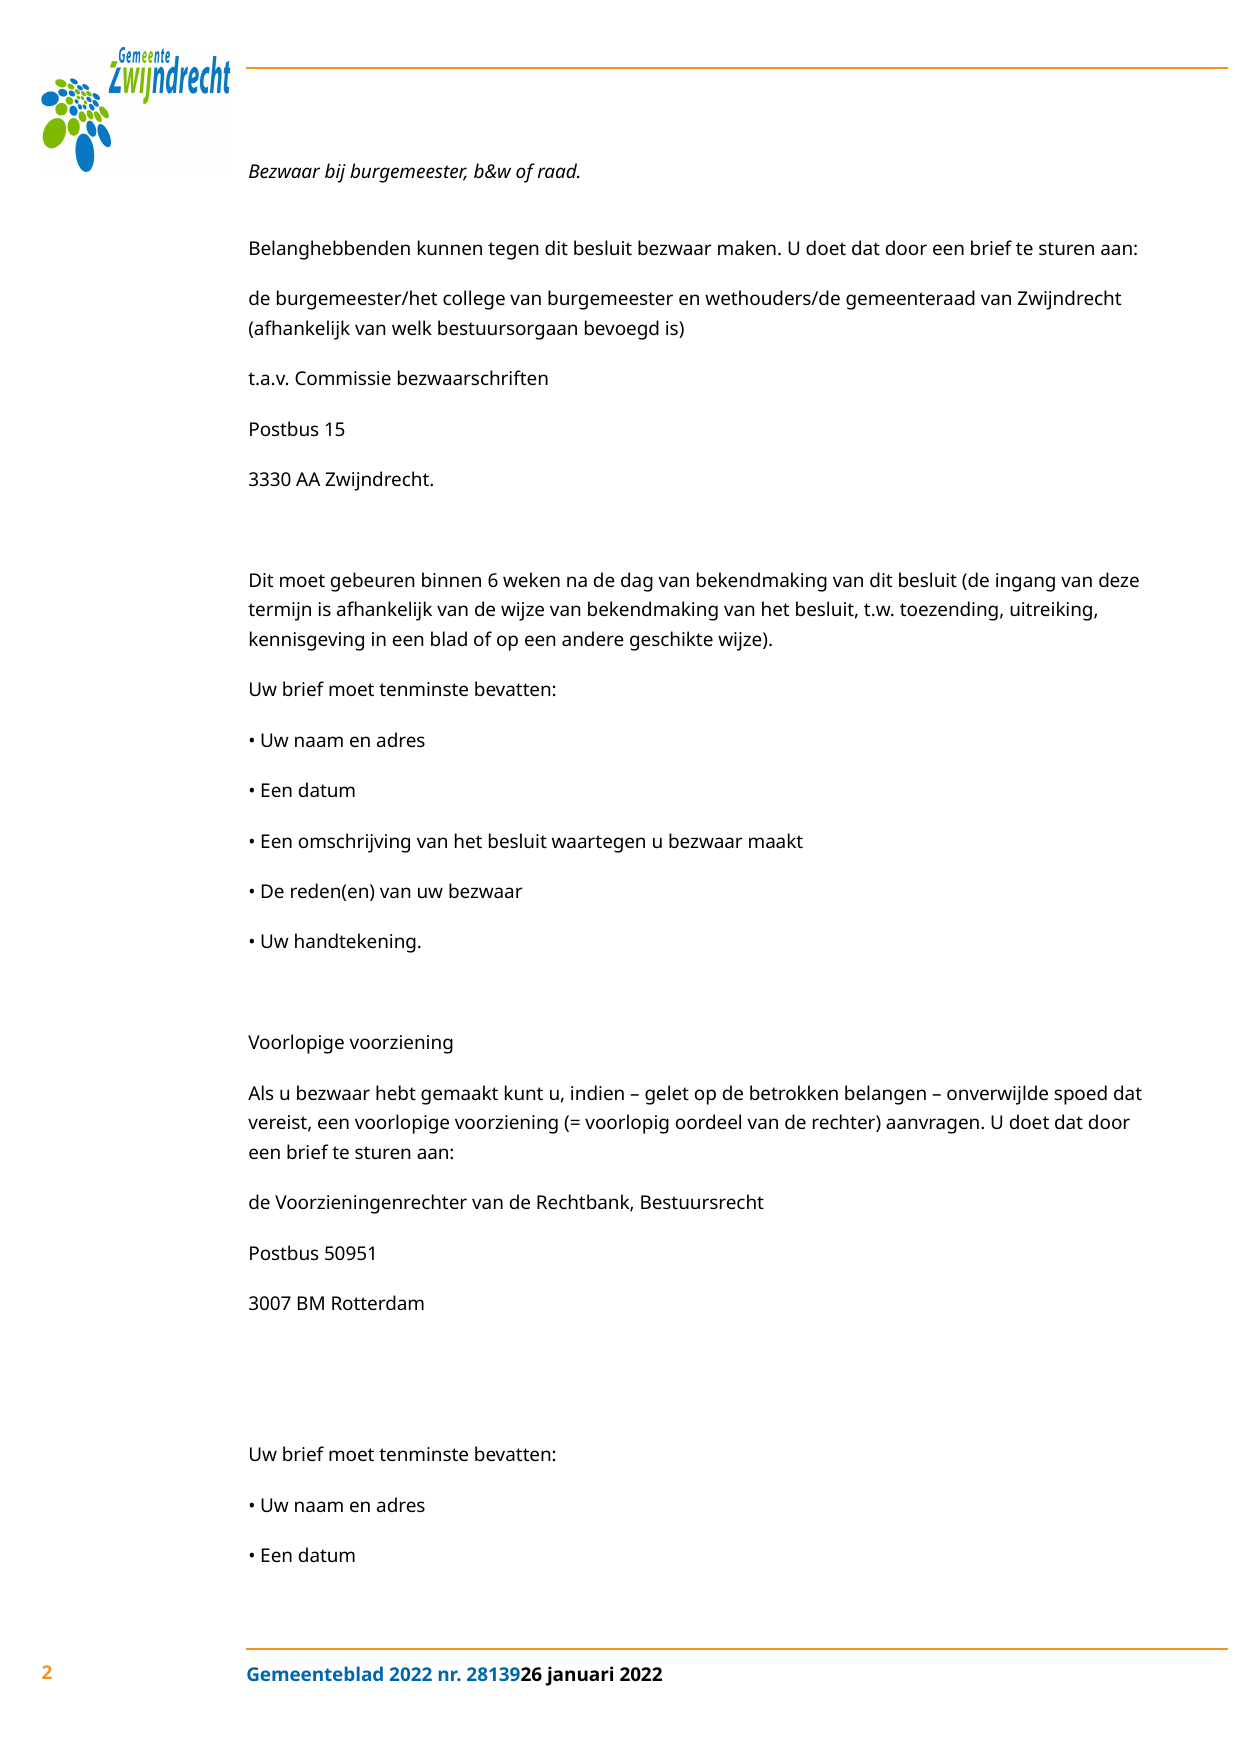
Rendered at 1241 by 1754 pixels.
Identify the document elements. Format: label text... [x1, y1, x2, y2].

picture [41, 47, 231, 172]
text Dit moet gebeuren binnen 6 weken na de dag van bekendmaking van dit besluit (de ingang van deze termijn is afhankelijk van de wijze van bekendmaking van het besluit, t.w. toezending, uitreiking, kennisgeving in een blad of op een andere geschikte wijze). [248, 567, 1152, 652]
text de Voorzieningenrechter van de Rechtbank, Bestuursrecht [248, 1189, 1152, 1215]
text Uw brief moet tenminste bevatten: [248, 1442, 1152, 1467]
text • Uw naam en adres [248, 727, 1152, 753]
text Voorlopige voorziening [248, 1029, 1152, 1055]
text • Een datum [248, 777, 1152, 803]
text Postbus 50951 [248, 1240, 1152, 1266]
text 3007 BM Rotterdam [248, 1290, 1152, 1316]
text • Uw naam en adres [248, 1492, 1152, 1518]
text Belanghebbenden kunnen tegen dit besluit bezwaar maken. U doet dat door een brief te sturen aan: [248, 235, 1152, 261]
text t.a.v. Commissie bezwaarschriften [248, 365, 1152, 391]
text 3330 AA Zwijndrecht. [248, 466, 1152, 492]
text • Uw handtekening. [248, 929, 1152, 954]
text • Een datum [248, 1542, 1152, 1568]
text Uw brief moet tenminste bevatten: [248, 677, 1152, 702]
text Postbus 15 [248, 416, 1152, 441]
text de burgemeester/het college van burgemeester en wethouders/de gemeenteraad van Zwijndrecht (afhankelijk van welk bestuursorgaan bevoegd is) [248, 285, 1152, 341]
text • Een omschrijving van het besluit waartegen u bezwaar maakt [248, 828, 1152, 853]
text Als u bezwaar hebt gemaakt kunt u, indien – gelet op de betrokken belangen – onverwijlde spoed dat vereist, een voorlopige voorziening (= voorlopig oordeel van de rechter) aanvragen. U doet dat door een brief te sturen aan: [248, 1080, 1152, 1165]
text • De reden(en) van uw bezwaar [248, 878, 1152, 904]
text Bezwaar bij burgemeester, b&w of raad. [248, 159, 1152, 184]
